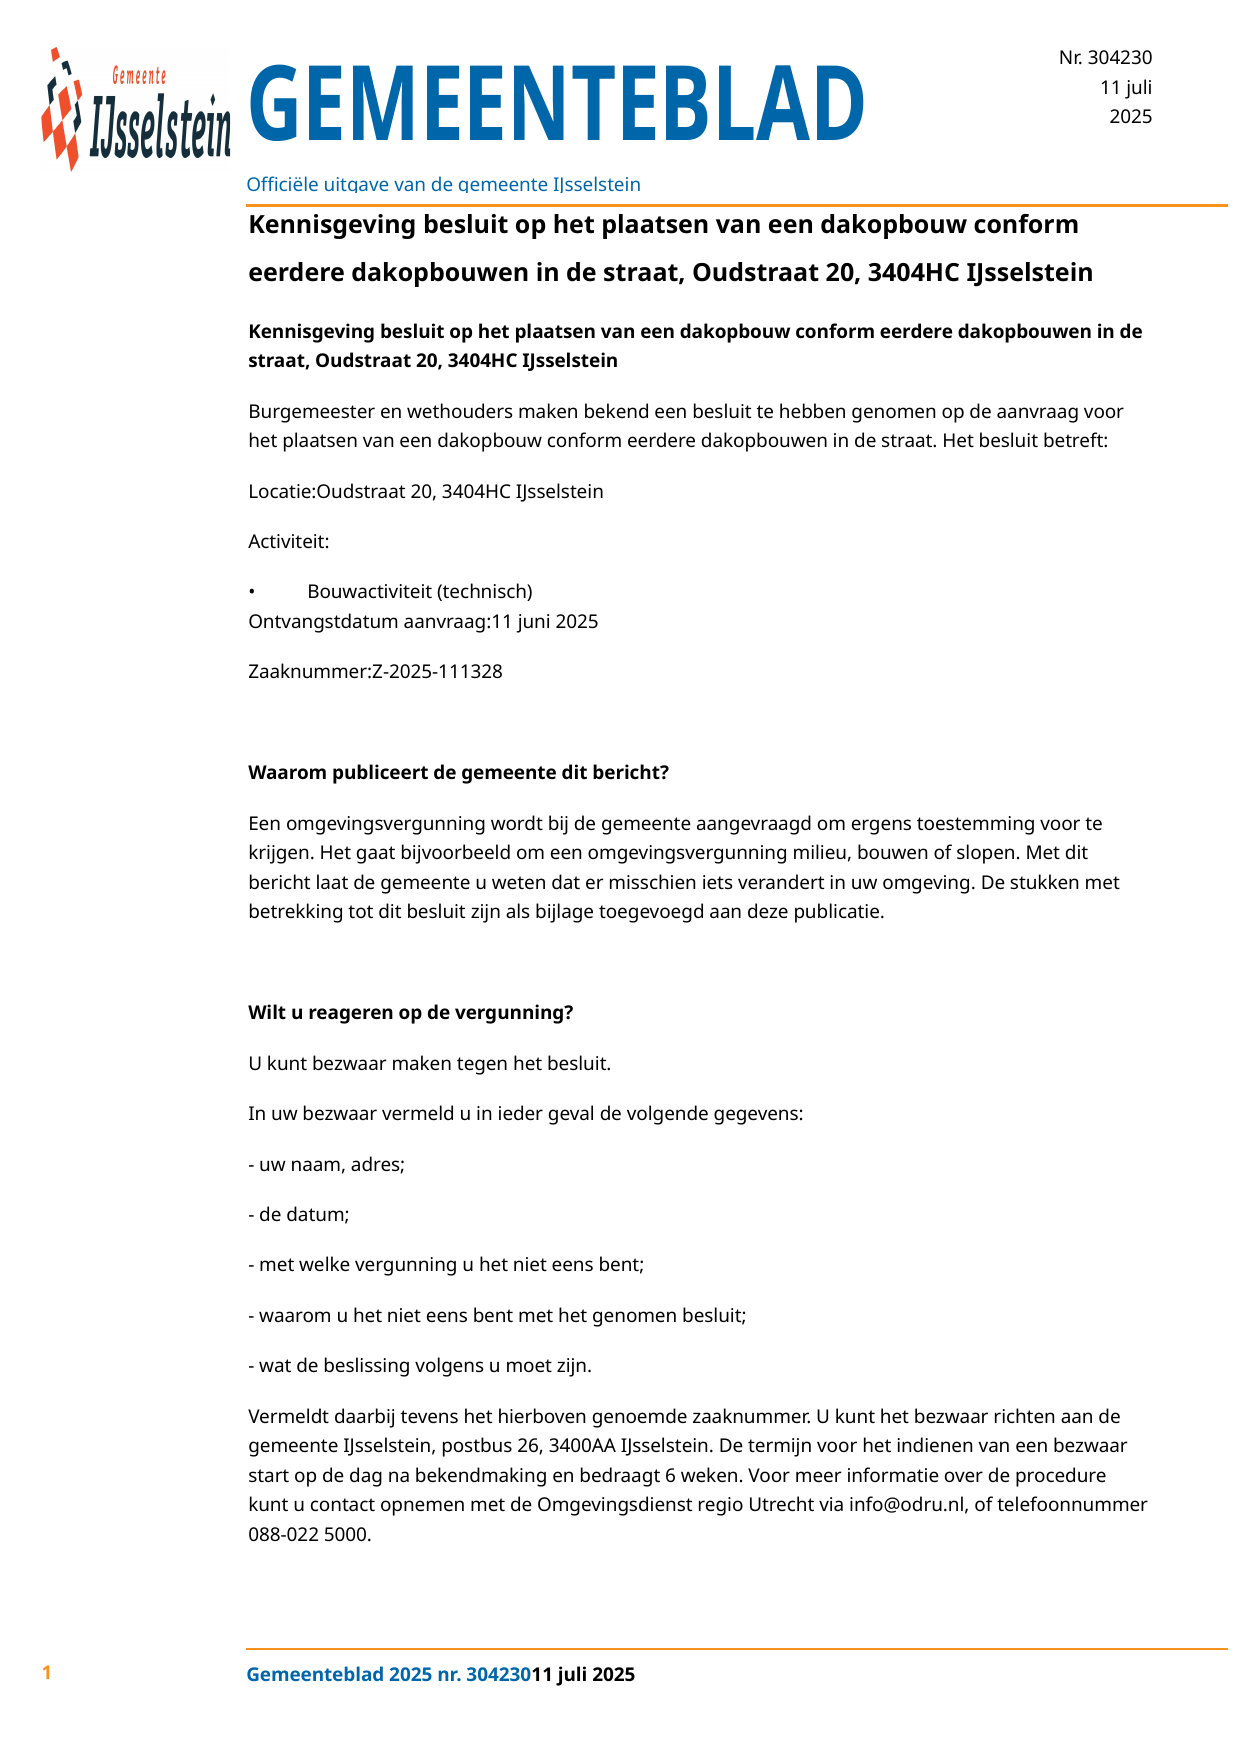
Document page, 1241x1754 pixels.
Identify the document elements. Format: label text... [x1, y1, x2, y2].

text - de datum; [248, 1201, 1152, 1227]
text Een omgevingsvergunning wordt bij de gemeente aangevraagd om ergens toestemming voor te krijgen. Het gaat bijvoorbeeld om een omgevingsvergunning milieu, bouwen of slopen. Met dit bericht laat de gemeente u weten dat er misschien iets verandert in uw omgeving. De stukken met betrekking tot dit besluit zijn als bijlage toegevoegd aan deze publicatie. [248, 810, 1152, 924]
list Bouwactiviteit (technisch) [248, 579, 1152, 604]
text Waarom publiceert de gemeente dit bericht? [248, 759, 1152, 785]
text - waarom u het niet eens bent met het genomen besluit; [248, 1302, 1152, 1328]
text Ontvangstdatum aanvraag:11 juni 2025 [248, 608, 1152, 634]
text U kunt bezwaar maken tegen het besluit. [248, 1050, 1152, 1076]
text Burgemeester en wethouders maken bekend een besluit te hebben genomen op de aanvraag voor het plaatsen van een dakopbouw conform eerdere dakopbouwen in de straat. Het besluit betreft: [248, 398, 1152, 453]
text Wilt u reageren op de vergunning? [248, 999, 1152, 1025]
text Zaaknummer:Z-2025-111328 [248, 659, 1152, 684]
text Vermeldt daarbij tevens het hierboven genoemde zaaknummer. U kunt het bezwaar richten aan de gemeente IJsselstein, postbus 26, 3400AA IJsselstein. De termijn voor het indienen van een bezwaar start op de dag na bekendmaking en bedraagt 6 weken. Voor meer informatie over de procedure kunt u contact opnemen met de Omgevingsdienst regio Utrecht via info@odru.nl, of telefoonnummer 088-022 5000. [248, 1403, 1152, 1547]
text - wat de beslissing volgens u moet zijn. [248, 1352, 1152, 1378]
text Kennisgeving besluit op het plaatsen van een dakopbouw conform eerdere dakopbouwen in de straat, Oudstraat 20, 3404HC IJsselstein [248, 318, 1152, 373]
text - uw naam, adres; [248, 1151, 1152, 1177]
text Kennisgeving besluit op het plaatsen van een dakopbouw conform eerdere dakopbouwen in de straat, Oudstraat 20, 3404HC IJsselstein [248, 207, 1152, 288]
text Locatie:Oudstraat 20, 3404HC IJsselstein [248, 478, 1152, 504]
text Activiteit: [248, 528, 1152, 554]
text - met welke vergunning u het niet eens bent; [248, 1252, 1152, 1277]
text In uw bezwaar vermeld u in ieder geval de volgende gegevens: [248, 1100, 1152, 1126]
picture [41, 47, 231, 172]
